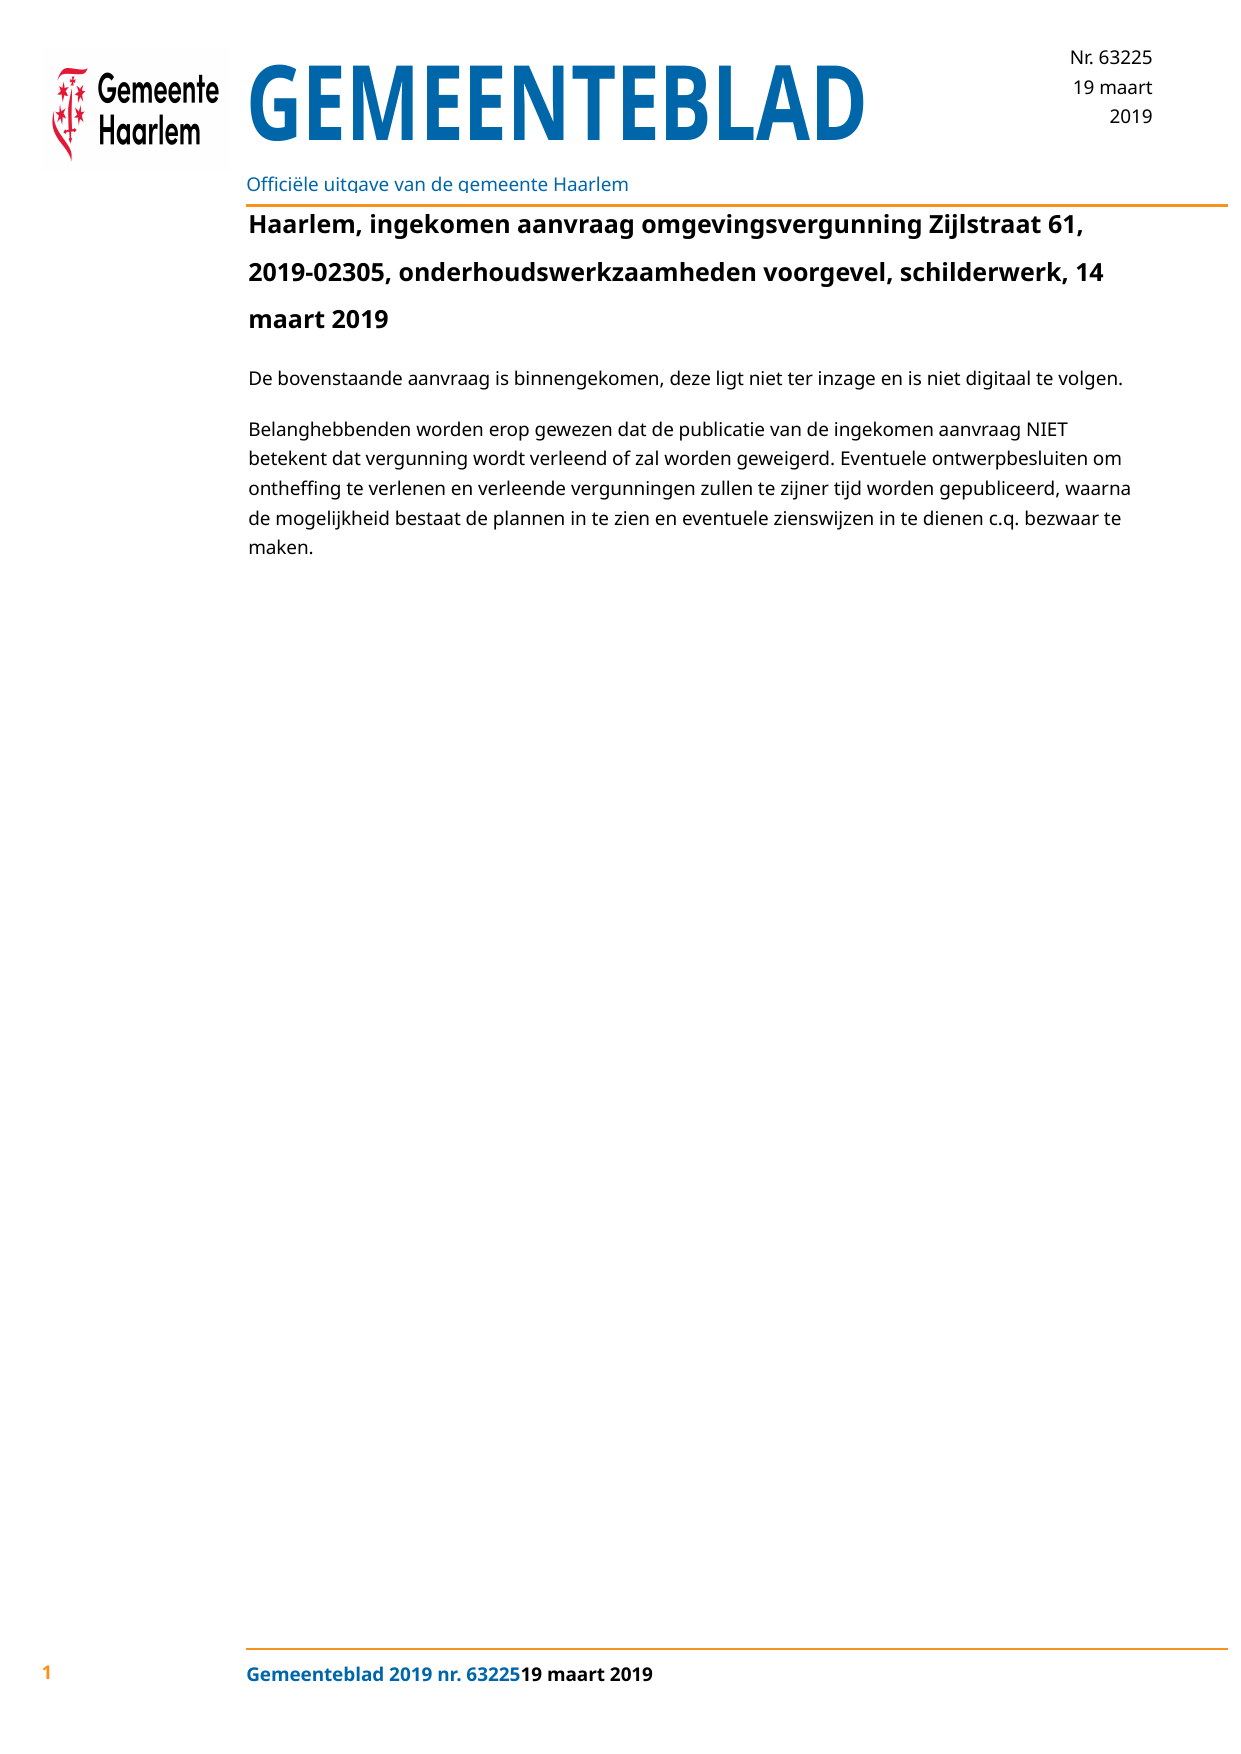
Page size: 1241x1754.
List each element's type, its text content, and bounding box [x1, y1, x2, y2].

text Belanghebbenden worden erop gewezen dat de publicatie van de ingekomen aanvraag NIET betekent dat vergunning wordt verleend of zal worden geweigerd. Eventuele ontwerpbesluiten om ontheffing te verlenen en verleende vergunningen zullen te zijner tijd worden gepubliceerd, waarna de mogelijkheid bestaat de plannen in te zien en eventuele zienswijzen in te dienen c.q. bezwaar te maken. [248, 416, 1152, 560]
text Haarlem, ingekomen aanvraag omgevingsvergunning Zijlstraat 61, 2019-02305, onderhoudswerkzaamheden voorgevel, schilderwerk, 14 maart 2019 [248, 207, 1152, 336]
picture [41, 47, 231, 172]
text De bovenstaande aanvraag is binnengekomen, deze ligt niet ter inzage en is niet digitaal te volgen. [248, 366, 1152, 391]
